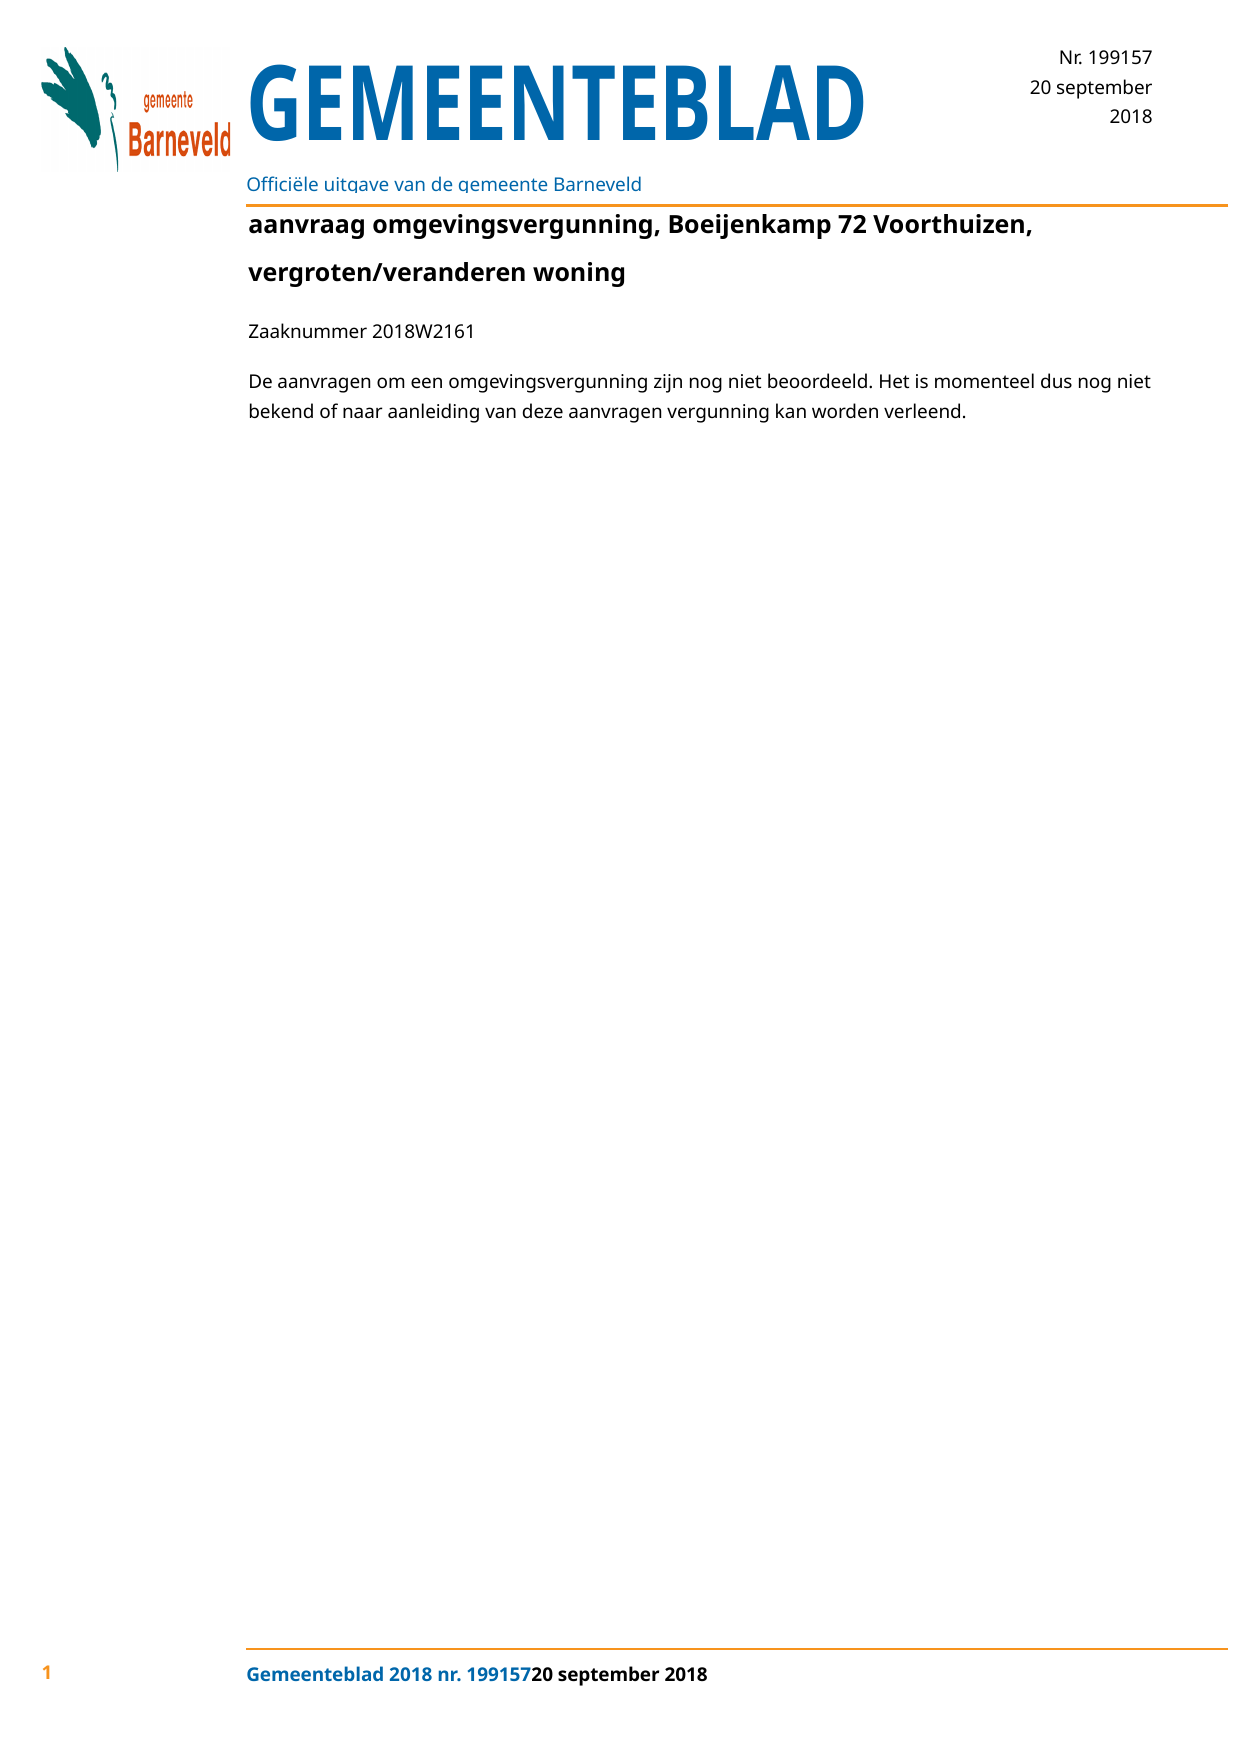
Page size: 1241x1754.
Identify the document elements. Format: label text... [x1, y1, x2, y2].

text De aanvragen om een omgevingsvergunning zijn nog niet beoordeeld. Het is momenteel dus nog niet bekend of naar aanleiding van deze aanvragen vergunning kan worden verleend. [248, 368, 1152, 424]
picture [41, 47, 231, 172]
text aanvraag omgevingsvergunning, Boeijenkamp 72 Voorthuizen, vergroten/veranderen woning [248, 207, 1152, 288]
text Zaaknummer 2018W2161 [248, 318, 1152, 344]
